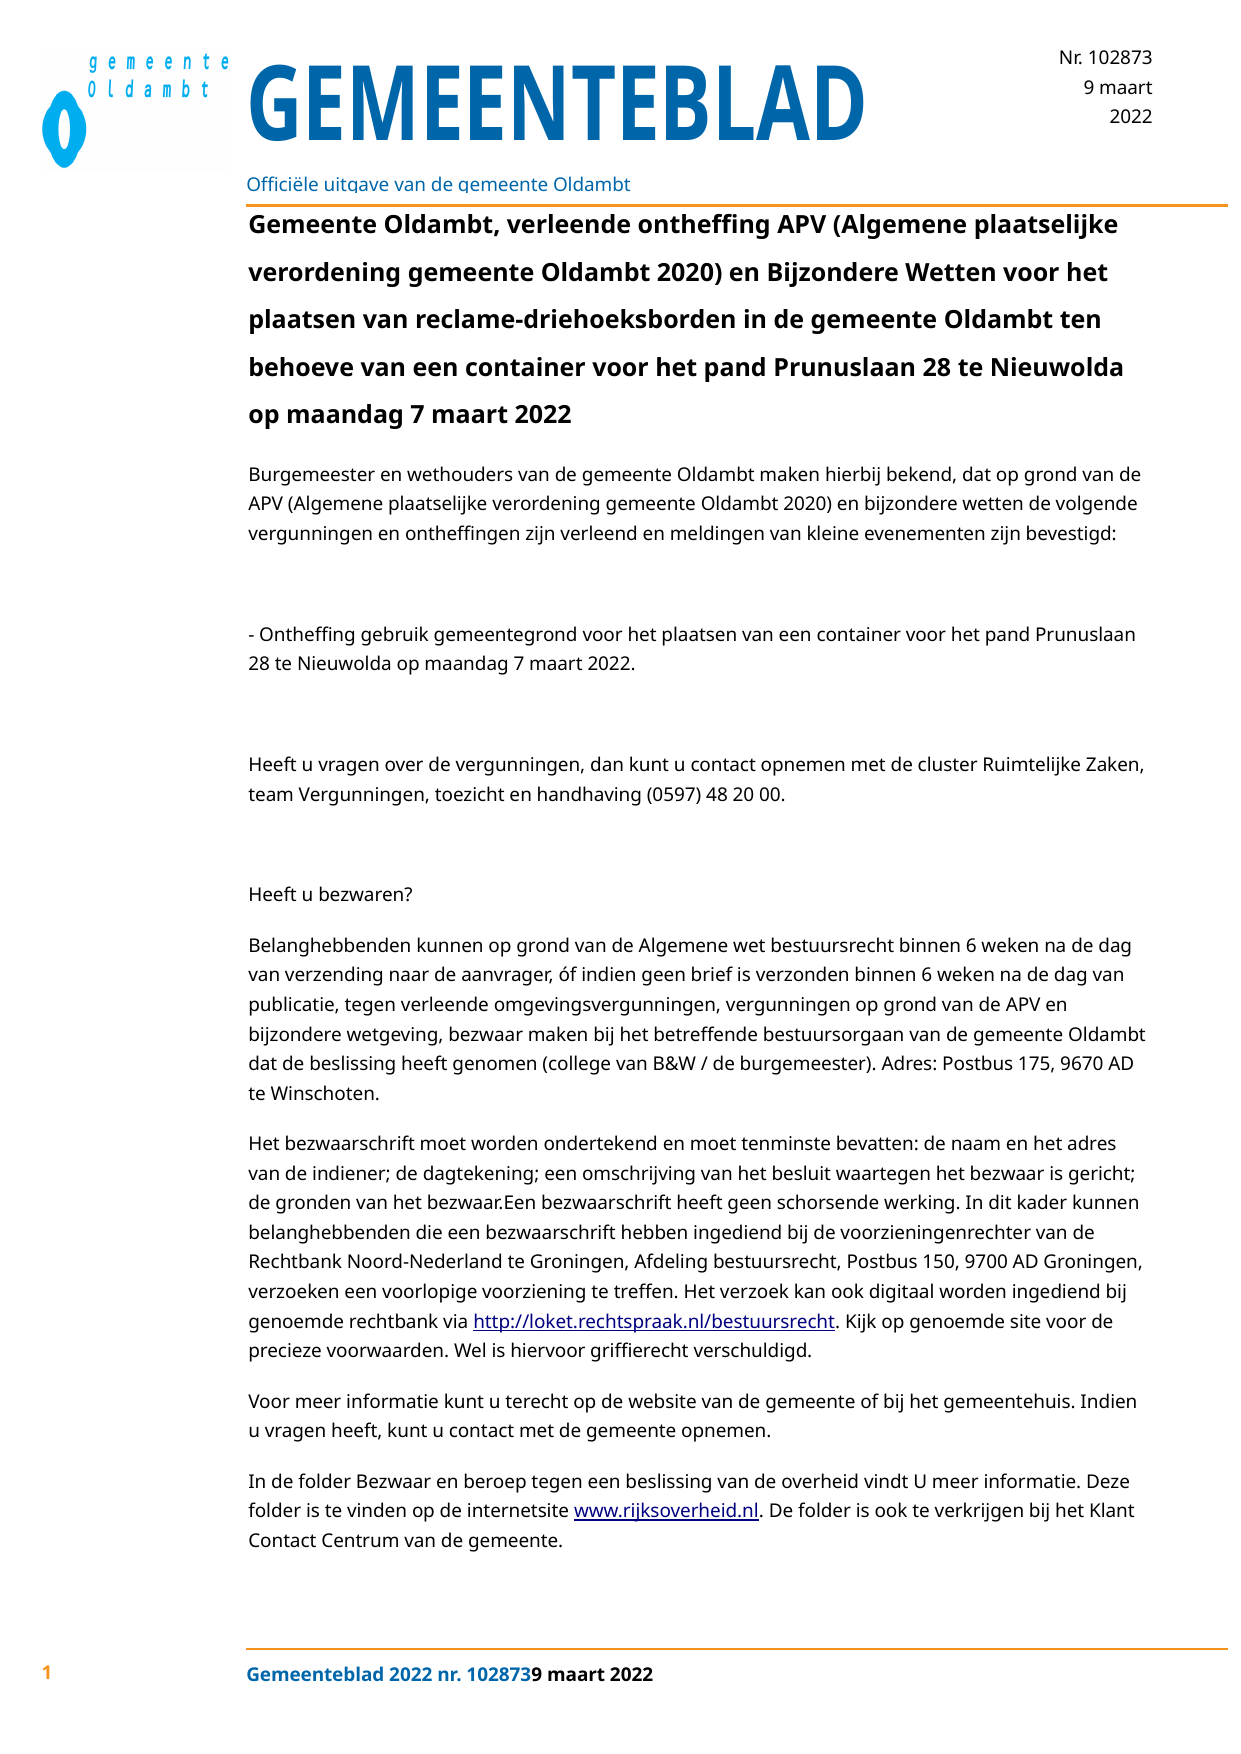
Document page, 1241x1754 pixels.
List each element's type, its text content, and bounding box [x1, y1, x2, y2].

text Heeft u bezwaren? [248, 882, 1152, 907]
text Voor meer informatie kunt u terecht op de website van de gemeente of bij het gemeentehuis. Indien u vragen heeft, kunt u contact met de gemeente opnemen. [248, 1388, 1152, 1443]
text In de folder Bezwaar en beroep tegen een beslissing van de overheid vindt U meer informatie. Deze folder is te vinden op de internetsite www.rijksoverheid.nl. De folder is ook te verkrijgen bij het Klant Contact Centrum van de gemeente. [248, 1468, 1152, 1553]
text Het bezwaarschrift moet worden ondertekend en moet tenminste bevatten: de naam en het adres van de indiener; de dagtekening; een omschrijving van het besluit waartegen het bezwaar is gericht; de gronden van het bezwaar.Een bezwaarschrift heeft geen schorsende werking. In dit kader kunnen belanghebbenden die een bezwaarschrift hebben ingediend bij de voorzieningenrechter van de Rechtbank Noord-Nederland te Groningen, Afdeling bestuursrecht, Postbus 150, 9700 AD Groningen, verzoeken een voorlopige voorziening te treffen. Het verzoek kan ook digitaal worden ingediend bij genoemde rechtbank via http://loket.rechtspraak.nl/bestuursrecht. Kijk op genoemde site voor de precieze voorwaarden. Wel is hiervoor griffierecht verschuldigd. [248, 1130, 1152, 1363]
text Belanghebbenden kunnen op grond van de Algemene wet bestuursrecht binnen 6 weken na de dag van verzending naar de aanvrager, óf indien geen brief is verzonden binnen 6 weken na de dag van publicatie, tegen verleende omgevingsvergunningen, vergunningen op grond van de APV en bijzondere wetgeving, bezwaar maken bij het betreffende bestuursorgaan van de gemeente Oldambt dat de beslissing heeft genomen (college van B&W / de burgemeester). Adres: Postbus 175, 9670 AD te Winschoten. [248, 932, 1152, 1106]
text - Ontheffing gebruik gemeentegrond voor het plaatsen van een container voor het pand Prunuslaan 28 te Nieuwolda op maandag 7 maart 2022. [248, 621, 1152, 676]
text Heeft u vragen over de vergunningen, dan kunt u contact opnemen met de cluster Ruimtelijke Zaken, team Vergunningen, toezicht en handhaving (0597) 48 20 00. [248, 751, 1152, 806]
text Burgemeester en wethouders van de gemeente Oldambt maken hierbij bekend, dat op grond van de APV (Algemene plaatselijke verordening gemeente Oldambt 2020) en bijzondere wetten de volgende vergunningen en ontheffingen zijn verleend en meldingen van kleine evenementen zijn bevestigd: [248, 461, 1152, 546]
picture [41, 47, 231, 172]
text Gemeente Oldambt, verleende ontheffing APV (Algemene plaatselijke verordening gemeente Oldambt 2020) en Bijzondere Wetten voor het plaatsen van reclame-driehoeksborden in de gemeente Oldambt ten behoeve van een container voor het pand Prunuslaan 28 te Nieuwolda op maandag 7 maart 2022 [248, 207, 1152, 431]
